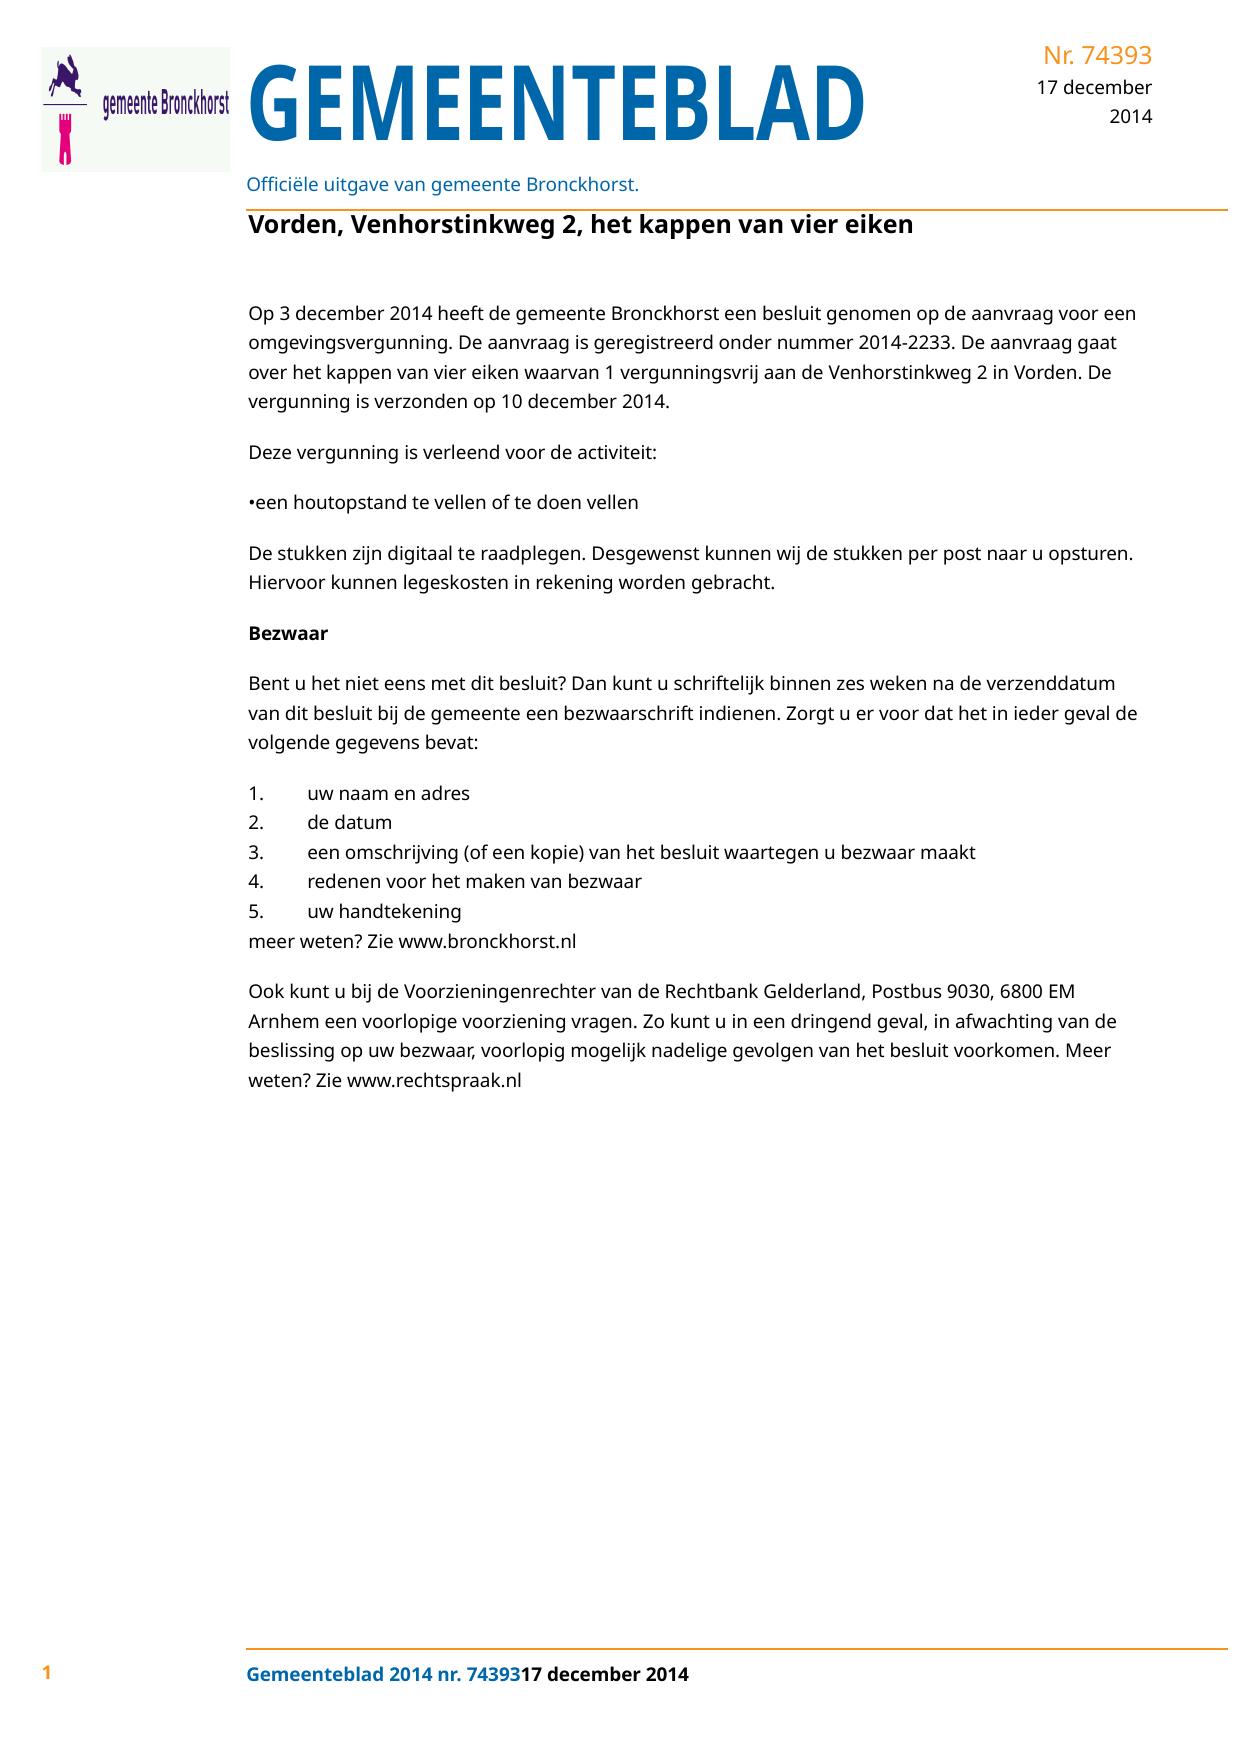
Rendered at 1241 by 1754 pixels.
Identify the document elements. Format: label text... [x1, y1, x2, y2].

text meer weten? Zie www.bronckhorst.nl [248, 928, 1152, 953]
list uw naam en adres [248, 780, 1152, 806]
text •een houtopstand te vellen of te doen vellen [248, 489, 1152, 515]
text Bent u het niet eens met dit besluit? Dan kunt u schriftelijk binnen zes weken na de verzenddatum van dit besluit bij de gemeente een bezwaarschrift indienen. Zorgt u er voor dat het in ieder geval de volgende gegevens bevat: [248, 670, 1152, 755]
text Ook kunt u bij de Voorzieningenrechter van de Rechtbank Gelderland, Postbus 9030, 6800 EM Arnhem een voorlopige voorziening vragen. Zo kunt u in een dringend geval, in afwachting van de beslissing op uw bezwaar, voorlopig mogelijk nadelige gevolgen van het besluit voorkomen. Meer weten? Zie www.rechtspraak.nl [248, 978, 1152, 1093]
list een omschrijving (of een kopie) van het besluit waartegen u bezwaar maakt [248, 839, 1152, 865]
text Vorden, Venhorstinkweg 2, het kappen van vier eiken [248, 211, 1152, 241]
list uw handtekening [248, 898, 1152, 924]
list de datum [248, 809, 1152, 835]
list redenen voor het maken van bezwaar [248, 869, 1152, 894]
text De stukken zijn digitaal te raadplegen. Desgewenst kunnen wij de stukken per post naar u opsturen. Hiervoor kunnen legeskosten in rekening worden gebracht. [248, 540, 1152, 595]
picture [41, 47, 231, 172]
text Deze vergunning is verleend voor de activiteit: [248, 439, 1152, 465]
text Bezwaar [248, 620, 1152, 646]
text Op 3 december 2014 heeft de gemeente Bronckhorst een besluit genomen op de aanvraag voor een omgevingsvergunning. De aanvraag is geregistreerd onder nummer 2014-2233. De aanvraag gaat over het kappen van vier eiken waarvan 1 vergunningsvrij aan de Venhorstinkweg 2 in Vorden. De vergunning is verzonden op 10 december 2014. [248, 300, 1152, 414]
